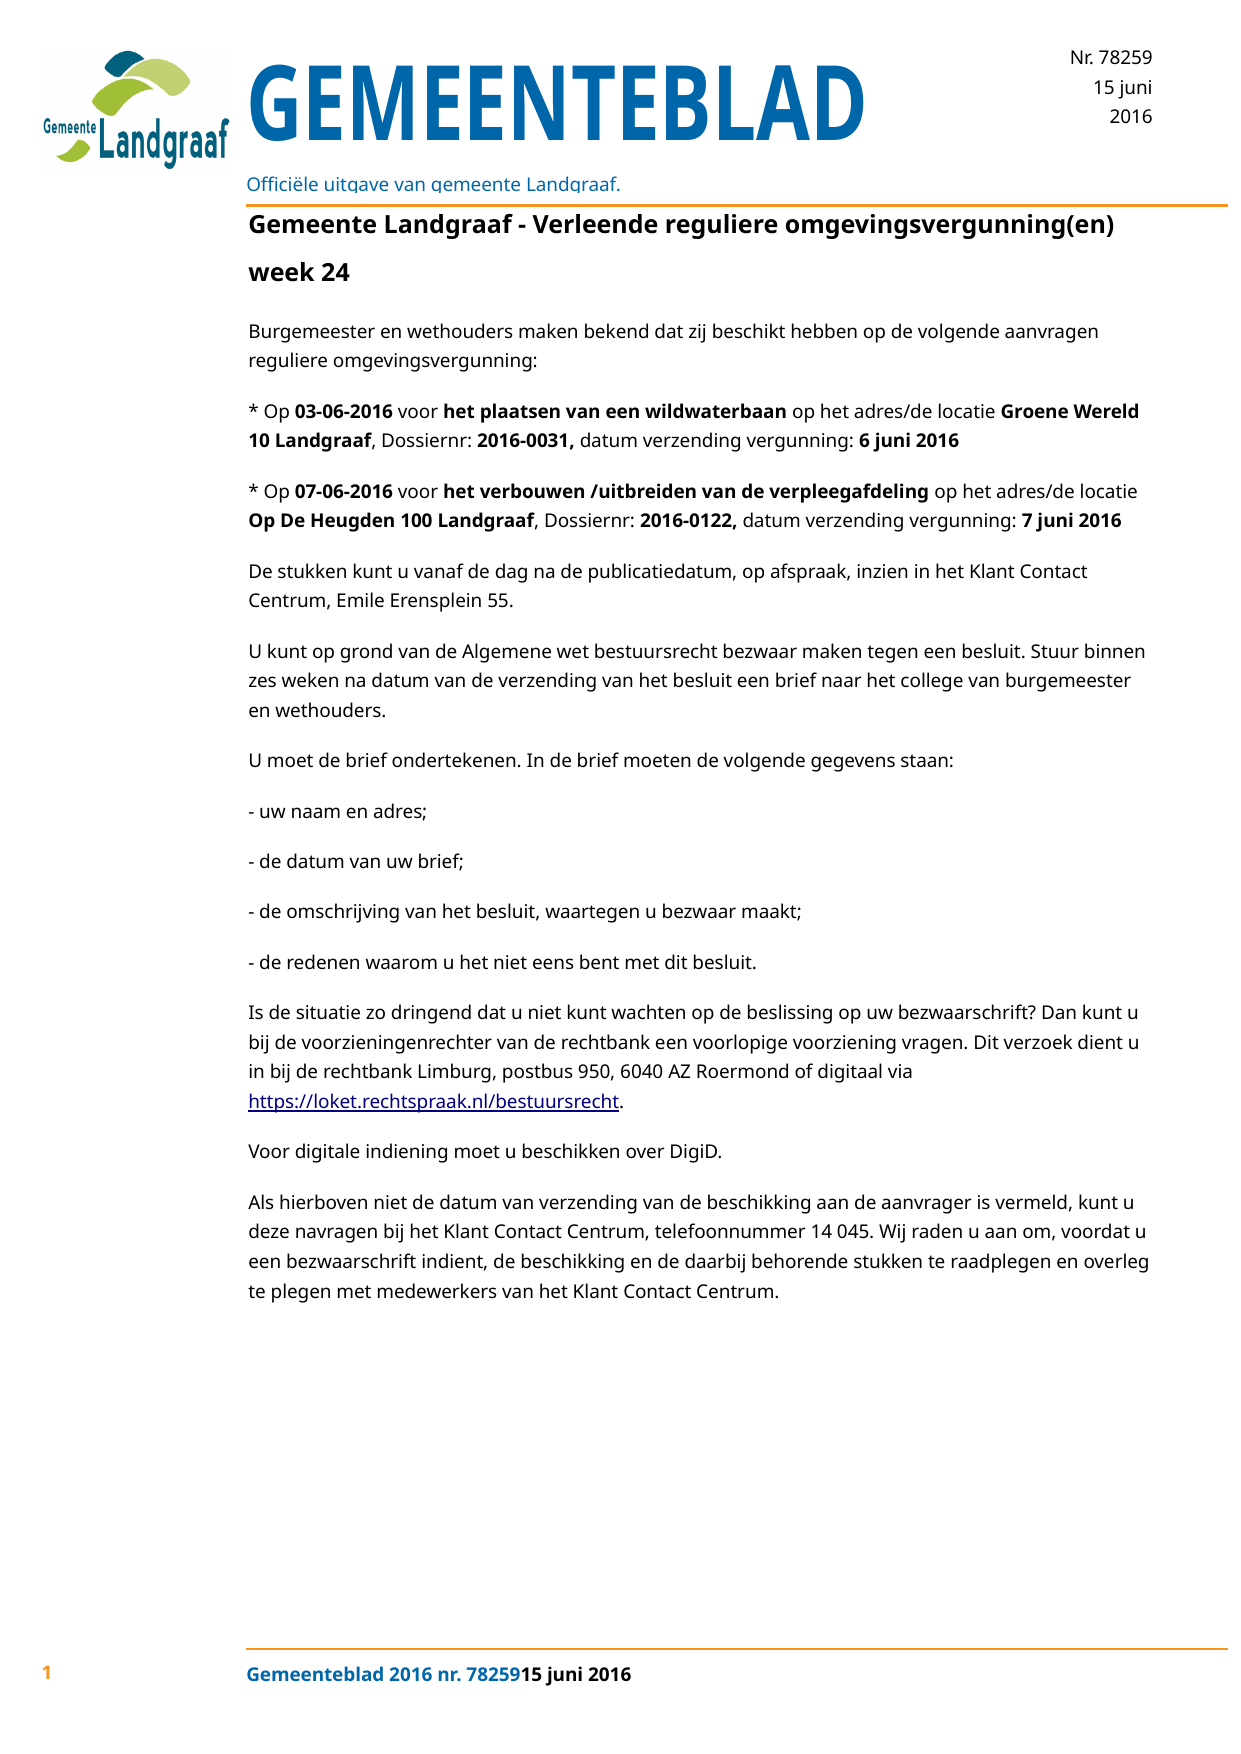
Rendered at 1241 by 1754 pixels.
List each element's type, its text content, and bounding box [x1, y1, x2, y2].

text Is de situatie zo dringend dat u niet kunt wachten op de beslissing op uw bezwaarschrift? Dan kunt u bij de voorzieningenrechter van de rechtbank een voorlopige voorziening vragen. Dit verzoek dient u in bij de rechtbank Limburg, postbus 950, 6040 AZ Roermond of digitaal via https://loket.rechtspraak.nl/bestuursrecht. [248, 999, 1152, 1114]
text De stukken kunt u vanaf de dag na de publicatiedatum, op afspraak, inzien in het Klant Contact Centrum, Emile Erensplein 55. [248, 558, 1152, 613]
text U moet de brief ondertekenen. In de brief moeten de volgende gegevens staan: [248, 747, 1152, 773]
text U kunt op grond van de Algemene wet bestuursrecht bezwaar maken tegen een besluit. Stuur binnen zes weken na datum van de verzending van het besluit een brief naar het college van burgemeester en wethouders. [248, 638, 1152, 723]
text * Op 07-06-2016 voor het verbouwen /uitbreiden van de verpleegafdeling op het adres/de locatie Op De Heugden 100 Landgraaf, Dossiernr: 2016-0122, datum verzending vergunning: 7 juni 2016 [248, 478, 1152, 533]
text Als hierboven niet de datum van verzending van de beschikking aan de aanvrager is vermeld, kunt u deze navragen bij het Klant Contact Centrum, telefoonnummer 14 045. Wij raden u aan om, voordat u een bezwaarschrift indient, de beschikking en de daarbij behorende stukken te raadplegen en overleg te plegen met medewerkers van het Klant Contact Centrum. [248, 1189, 1152, 1304]
picture [41, 47, 231, 172]
text Voor digitale indiening moet u beschikken over DigiD. [248, 1139, 1152, 1164]
text - de omschrijving van het besluit, waartegen u bezwaar maakt; [248, 899, 1152, 924]
text * Op 03-06-2016 voor het plaatsen van een wildwaterbaan op het adres/de locatie Groene Wereld 10 Landgraaf, Dossiernr: 2016-0031, datum verzending vergunning: 6 juni 2016 [248, 398, 1152, 453]
text - de datum van uw brief; [248, 848, 1152, 874]
text - de redenen waarom u het niet eens bent met dit besluit. [248, 949, 1152, 975]
text - uw naam en adres; [248, 798, 1152, 824]
text Burgemeester en wethouders maken bekend dat zij beschikt hebben op de volgende aanvragen reguliere omgevingsvergunning: [248, 318, 1152, 373]
text Gemeente Landgraaf - Verleende reguliere omgevingsvergunning(en) week 24 [248, 207, 1152, 288]
